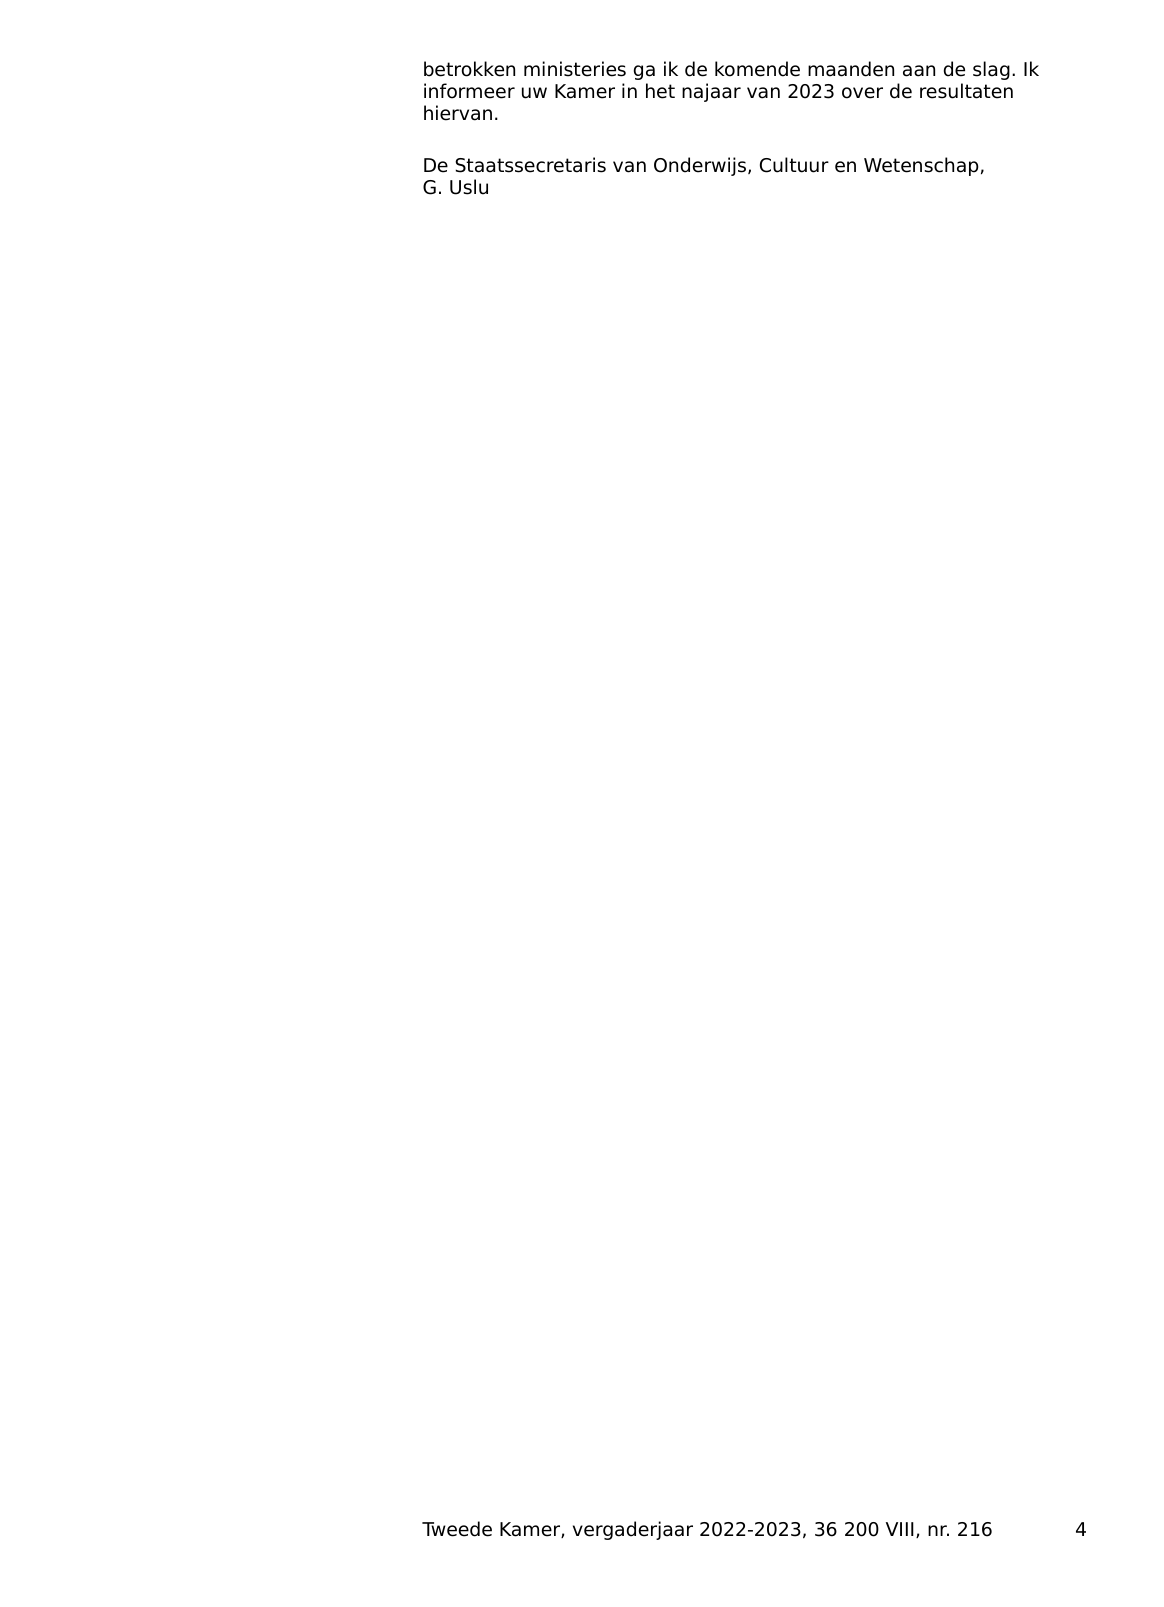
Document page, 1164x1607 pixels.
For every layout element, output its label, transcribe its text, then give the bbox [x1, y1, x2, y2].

text De Staatssecretaris van Onderwijs, Cultuur en Wetenschap, G. Uslu [422, 155, 1087, 199]
text betrokken ministeries ga ik de komende maanden aan de slag. Ik informeer uw Kamer in het najaar van 2023 over de resultaten hiervan. [422, 59, 1087, 125]
